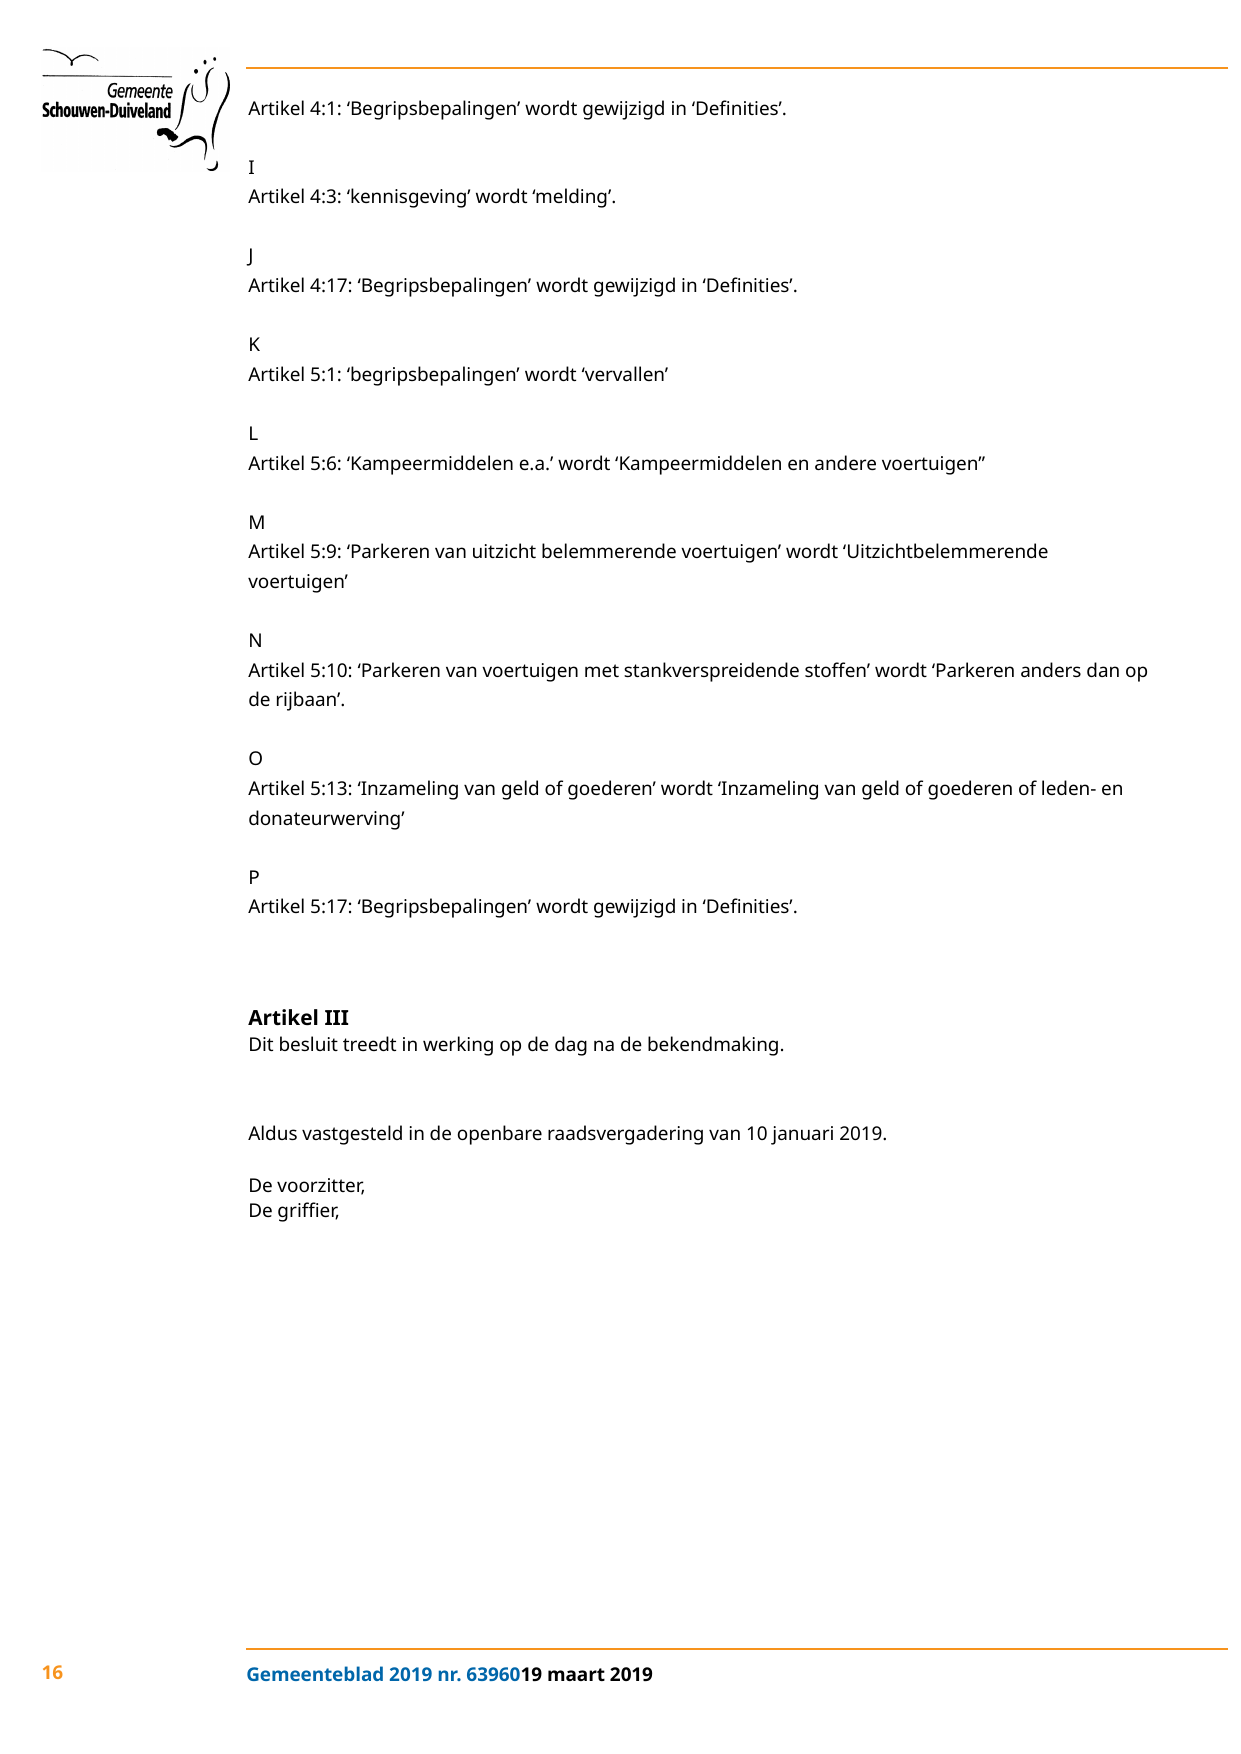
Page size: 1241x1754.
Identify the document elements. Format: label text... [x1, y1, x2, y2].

text Artikel 5:9: ‘Parkeren van uitzicht belemmerende voertuigen’ wordt ‘Uitzichtbelemmerende voertuigen’ [248, 538, 1152, 594]
text De voorzitter, [248, 1172, 1152, 1197]
text O [248, 746, 1152, 771]
picture [41, 47, 231, 172]
text Artikel 5:6: ‘Kampeermiddelen e.a.’ wordt ‘Kampeermiddelen en andere voertuigen” [248, 450, 1152, 476]
text De griffier, [248, 1197, 1152, 1223]
text I [248, 154, 1152, 180]
text Artikel 4:3: ‘kennisgeving’ wordt ‘melding’. [248, 183, 1152, 209]
text Artikel 4:1: ‘Begripsbepalingen’ wordt gewijzigd in ‘Definities’. [248, 95, 1152, 121]
text P [248, 864, 1152, 890]
text Artikel 5:13: ‘Inzameling van geld of goederen’ wordt ‘Inzameling van geld of goederen of leden- en donateurwerving’ [248, 775, 1152, 831]
text Artikel 4:17: ‘Begripsbepalingen’ wordt gewijzigd in ‘Definities’. [248, 272, 1152, 298]
text Artikel III [248, 1003, 1152, 1032]
text Artikel 5:17: ‘Begripsbepalingen’ wordt gewijzigd in ‘Definities’. [248, 893, 1152, 919]
text Artikel 5:10: ‘Parkeren van voertuigen met stankverspreidende stoffen’ wordt ‘Parkeren anders dan op de rijbaan’. [248, 657, 1152, 712]
text M [248, 509, 1152, 535]
text Dit besluit treedt in werking op de dag na de bekendmaking. [248, 1032, 1152, 1057]
text Aldus vastgesteld in de openbare raadsvergadering van 10 januari 2019. [248, 1120, 1152, 1146]
text Artikel 5:1: ‘begripsbepalingen’ wordt ‘vervallen’ [248, 361, 1152, 387]
text J [248, 243, 1152, 268]
text N [248, 627, 1152, 653]
text K [248, 331, 1152, 357]
text L [248, 420, 1152, 446]
